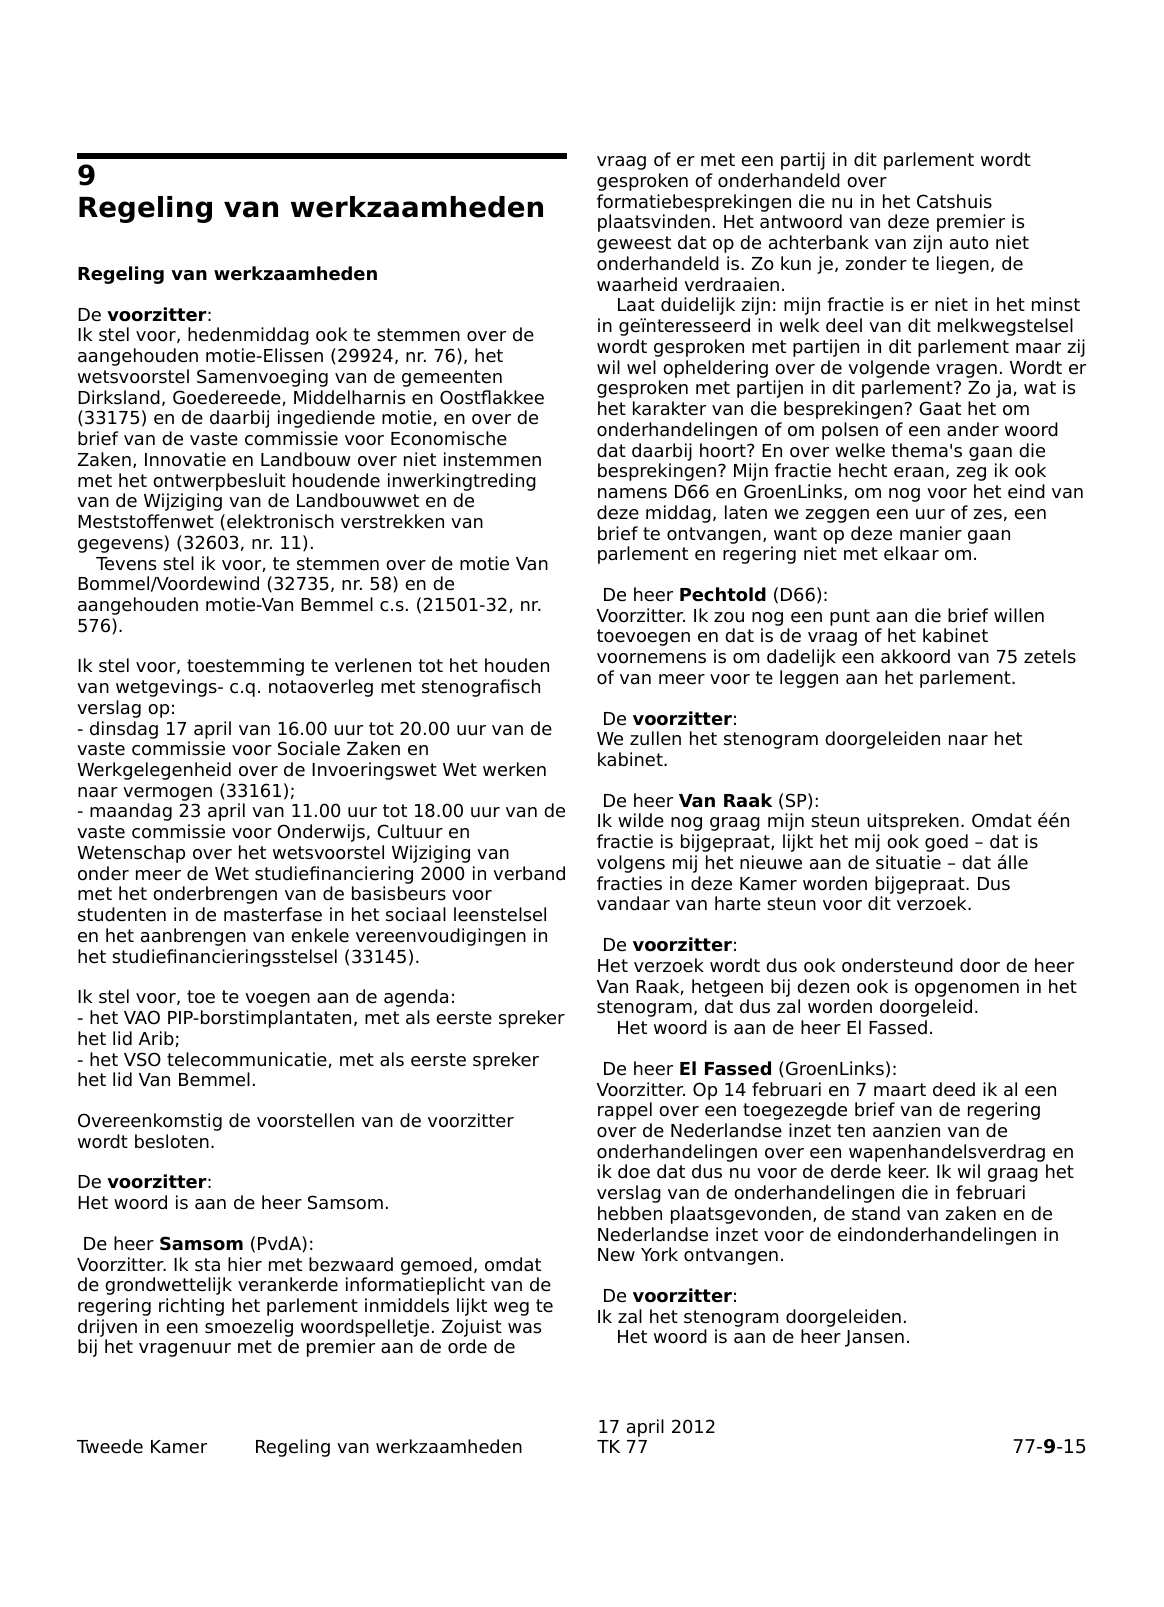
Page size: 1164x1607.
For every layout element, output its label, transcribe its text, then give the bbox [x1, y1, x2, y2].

text Ik zal het stenogram doorgeleiden. [596, 1307, 1087, 1327]
text Het woord is aan de heer Samsom. [77, 1193, 567, 1214]
text Overeenkomstig de voorstellen van de voorzitter wordt besloten. [77, 1111, 567, 1152]
text De voorzitter: [77, 304, 567, 325]
text - het VAO PIP-borstimplantaten, met als eerste spreker het lid Arib; [77, 1008, 567, 1049]
text Het verzoek wordt dus ook ondersteund door de heer Van Raak, hetgeen bij dezen ook is opgenomen in het stenogram, dat dus zal worden doorgeleid. [596, 956, 1087, 1018]
text De voorzitter: [596, 708, 1087, 729]
text Voorzitter. Op 14 februari en 7 maart deed ik al een rappel over een toegezegde brief van de regering over de Nederlandse inzet ten aanzien van de onderhandelingen over een wapenhandelsverdrag en ik doe dat dus nu voor de derde keer. Ik wil graag het verslag van de onderhandelingen die in februari hebben plaatsgevonden, de stand van zaken en de Nederlandse inzet voor de eindonderhandelingen in New York ontvangen. [596, 1079, 1087, 1266]
text Ik wilde nog graag mijn steun uitspreken. Omdat één fractie is bijgepraat, lijkt het mij ook goed – dat is volgens mij het nieuwe aan de situatie – dat álle fracties in deze Kamer worden bijgepraat. Dus vandaar van harte steun voor dit verzoek. [596, 811, 1087, 915]
text Voorzitter. Ik zou nog een punt aan die brief willen toevoegen en dat is de vraag of het kabinet voornemens is om dadelijk een akkoord van 75 zetels of van meer voor te leggen aan het parlement. [596, 606, 1087, 688]
text De heer El Fassed (GroenLinks): [596, 1059, 1087, 1079]
text Het woord is aan de heer Jansen. [596, 1327, 1087, 1348]
text De heer Pechtold (D66): [596, 585, 1087, 606]
text De voorzitter: [596, 1286, 1087, 1307]
text De heer Samsom (PvdA): [77, 1234, 567, 1254]
title 9 Regeling van werkzaamheden [77, 159, 567, 224]
text Laat duidelijk zijn: mijn fractie is er niet in het minst in geïnteresseerd in welk deel van dit melkwegstelsel wordt gesproken met partijen in dit parlement maar zij wil wel opheldering over de volgende vragen. Wordt er gesproken met partijen in dit parlement? Zo ja, wat is het karakter van die besprekingen? Gaat het om onderhandelingen of om polsen of een ander woord dat daarbij hoort? En over welke thema's gaan die besprekingen? Mijn fractie hecht eraan, zeg ik ook namens D66 en GroenLinks, om nog voor het eind van deze middag, laten we zeggen een uur of zes, een brief te ontvangen, want op deze manier gaan parlement en regering niet met elkaar om. [596, 295, 1087, 565]
text - dinsdag 17 april van 16.00 uur tot 20.00 uur van de vaste commissie voor Sociale Zaken en Werkgelegenheid over de Invoeringswet Wet werken naar vermogen (33161); [77, 718, 567, 801]
text Ik stel voor, hedenmiddag ook te stemmen over de aangehouden motie-Elissen (29924, nr. 76), het wetsvoorstel Samenvoeging van de gemeenten Dirksland, Goedereede, Middelharnis en Oostflakkee (33175) en de daarbij ingediende motie, en over de brief van de vaste commissie voor Economische Zaken, Innovatie en Landbouw over niet instemmen met het ontwerpbesluit houdende inwerkingtreding van de Wijziging van de Landbouwwet en de Meststoffenwet (elektronisch verstrekken van gegevens) (32603, nr. 11). [77, 325, 567, 553]
text Ik stel voor, toestemming te verlenen tot het houden van wetgevings- c.q. notaoverleg met stenografisch verslag op: [77, 656, 567, 718]
text Voorzitter. Ik sta hier met bezwaard gemoed, omdat de grondwettelijk verankerde informatieplicht van de regering richting het parlement inmiddels lijkt weg te drijven in een smoezelig woordspelletje. Zojuist was bij het vragenuur met de premier aan de orde de [77, 1254, 567, 1358]
text Regeling van werkzaamheden [77, 264, 567, 284]
text - maandag 23 april van 11.00 uur tot 18.00 uur van de vaste commissie voor Onderwijs, Cultuur en Wetenschap over het wetsvoorstel Wijziging van onder meer de Wet studiefinanciering 2000 in verband met het onderbrengen van de basisbeurs voor studenten in de masterfase in het sociaal leenstelsel en het aanbrengen van enkele vereenvoudigingen in het studiefinancieringsstelsel (33145). [77, 801, 567, 967]
text Tevens stel ik voor, te stemmen over de motie Van Bommel/Voordewind (32735, nr. 58) en de aangehouden motie-Van Bemmel c.s. (21501-32, nr. 576). [77, 553, 567, 636]
text De voorzitter: [596, 935, 1087, 956]
text Ik stel voor, toe te voegen aan de agenda: [77, 987, 567, 1008]
text We zullen het stenogram doorgeleiden naar het kabinet. [596, 729, 1087, 771]
text - het VSO telecommunicatie, met als eerste spreker het lid Van Bemmel. [77, 1049, 567, 1091]
text Het woord is aan de heer El Fassed. [596, 1018, 1087, 1039]
text De voorzitter: [77, 1172, 567, 1193]
text De heer Van Raak (SP): [596, 791, 1087, 811]
text vraag of er met een partij in dit parlement wordt gesproken of onderhandeld over formatiebesprekingen die nu in het Catshuis plaatsvinden. Het antwoord van deze premier is geweest dat op de achterbank van zijn auto niet onderhandeld is. Zo kun je, zonder te liegen, de waarheid verdraaien. [596, 150, 1087, 295]
